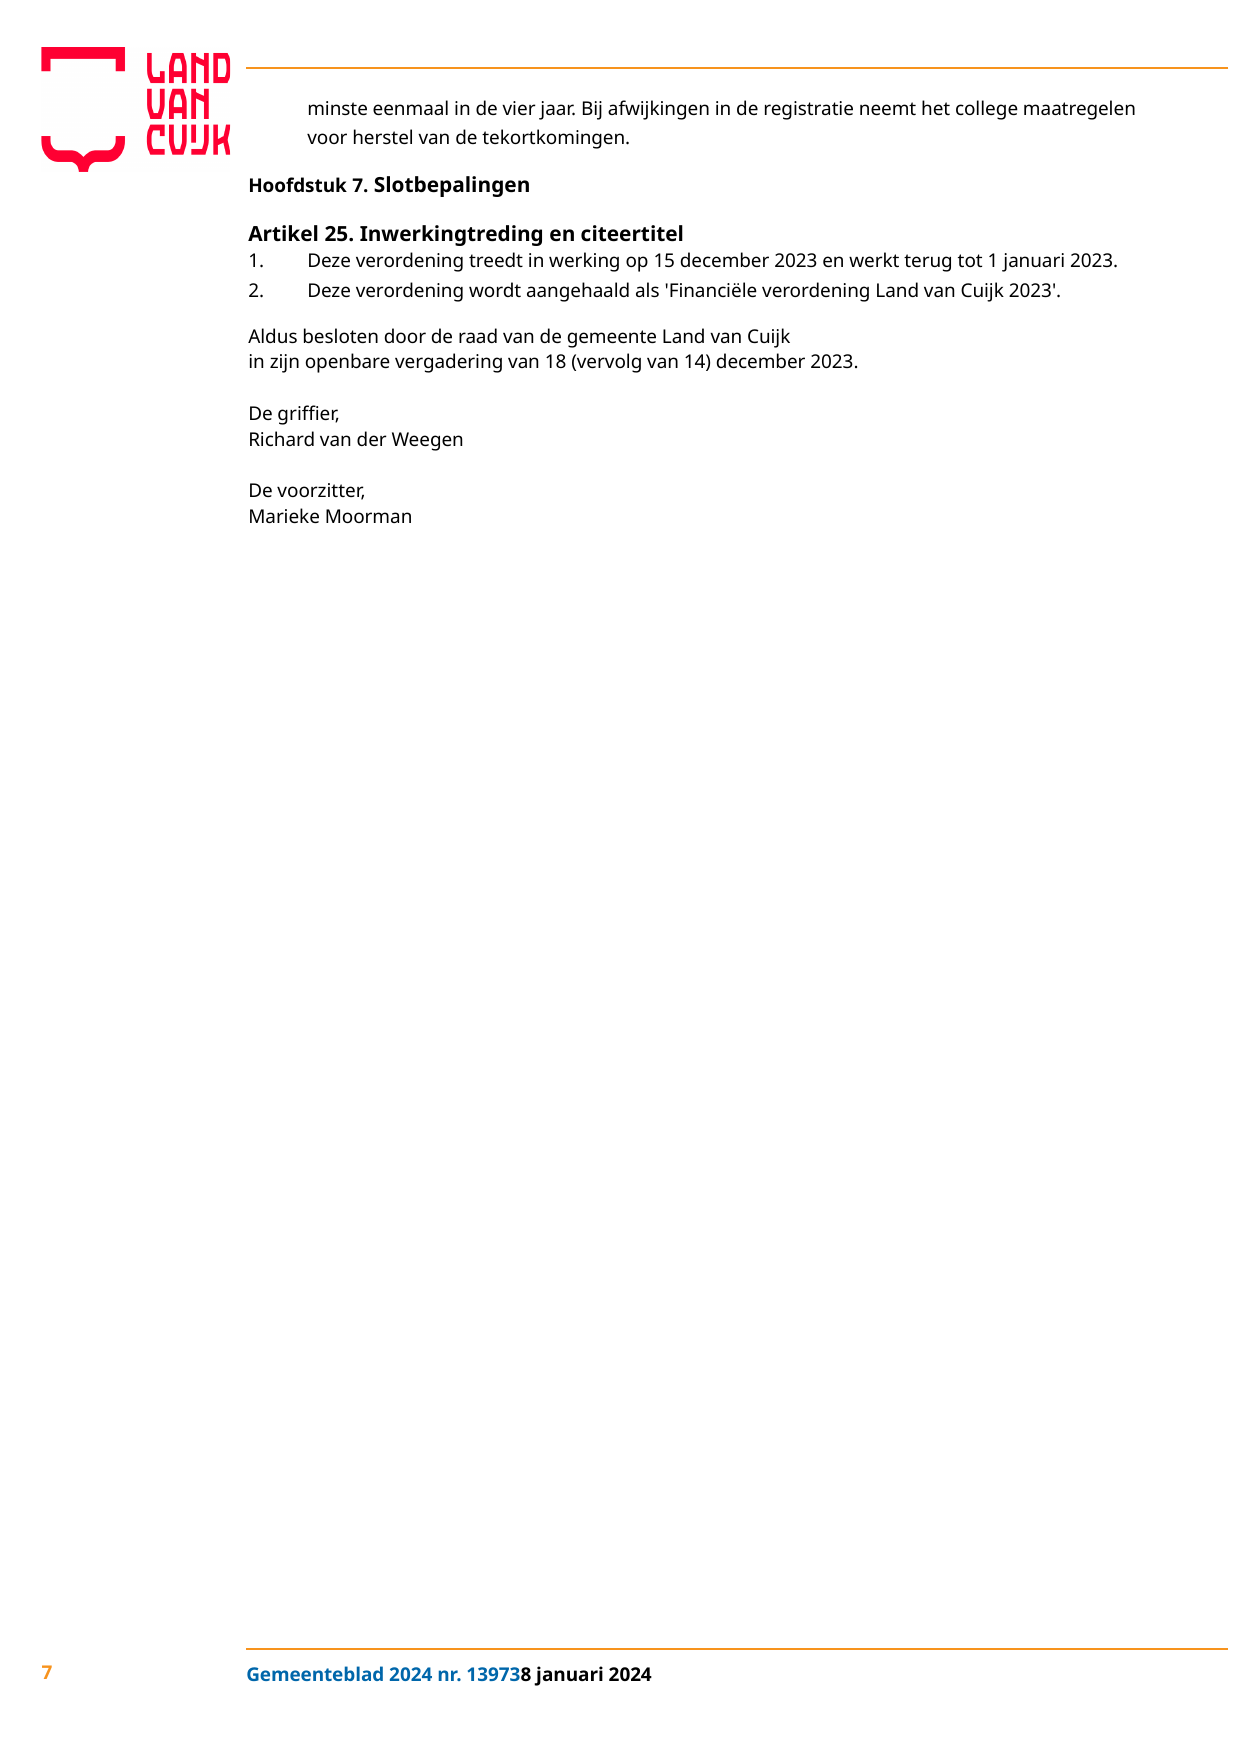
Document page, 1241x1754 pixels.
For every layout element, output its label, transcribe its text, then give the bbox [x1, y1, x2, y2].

text Marieke Moorman [248, 503, 1152, 529]
list Deze verordening treedt in werking op 15 december 2023 en werkt terug tot 1 januari 2023. [248, 248, 1152, 273]
text De voorzitter, [248, 477, 1152, 503]
text Richard van der Weegen [248, 426, 1152, 452]
text Hoofdstuk 7. Slotbepalingen [248, 170, 1152, 198]
text Artikel 25. Inwerkingtreding en citeertitel [248, 219, 1152, 248]
picture [41, 47, 231, 172]
text in zijn openbare vergadering van 18 (vervolg van 14) december 2023. [248, 349, 1152, 374]
list Deze verordening wordt aangehaald als 'Financiële verordening Land van Cuijk 2023'. [248, 277, 1152, 303]
list minste eenmaal in de vier jaar. Bij afwijkingen in de registratie neemt het college maatregelen voor herstel van de tekortkomingen. [248, 95, 1152, 150]
text De griffier, [248, 400, 1152, 426]
text Aldus besloten door de raad van de gemeente Land van Cuijk [248, 323, 1152, 349]
